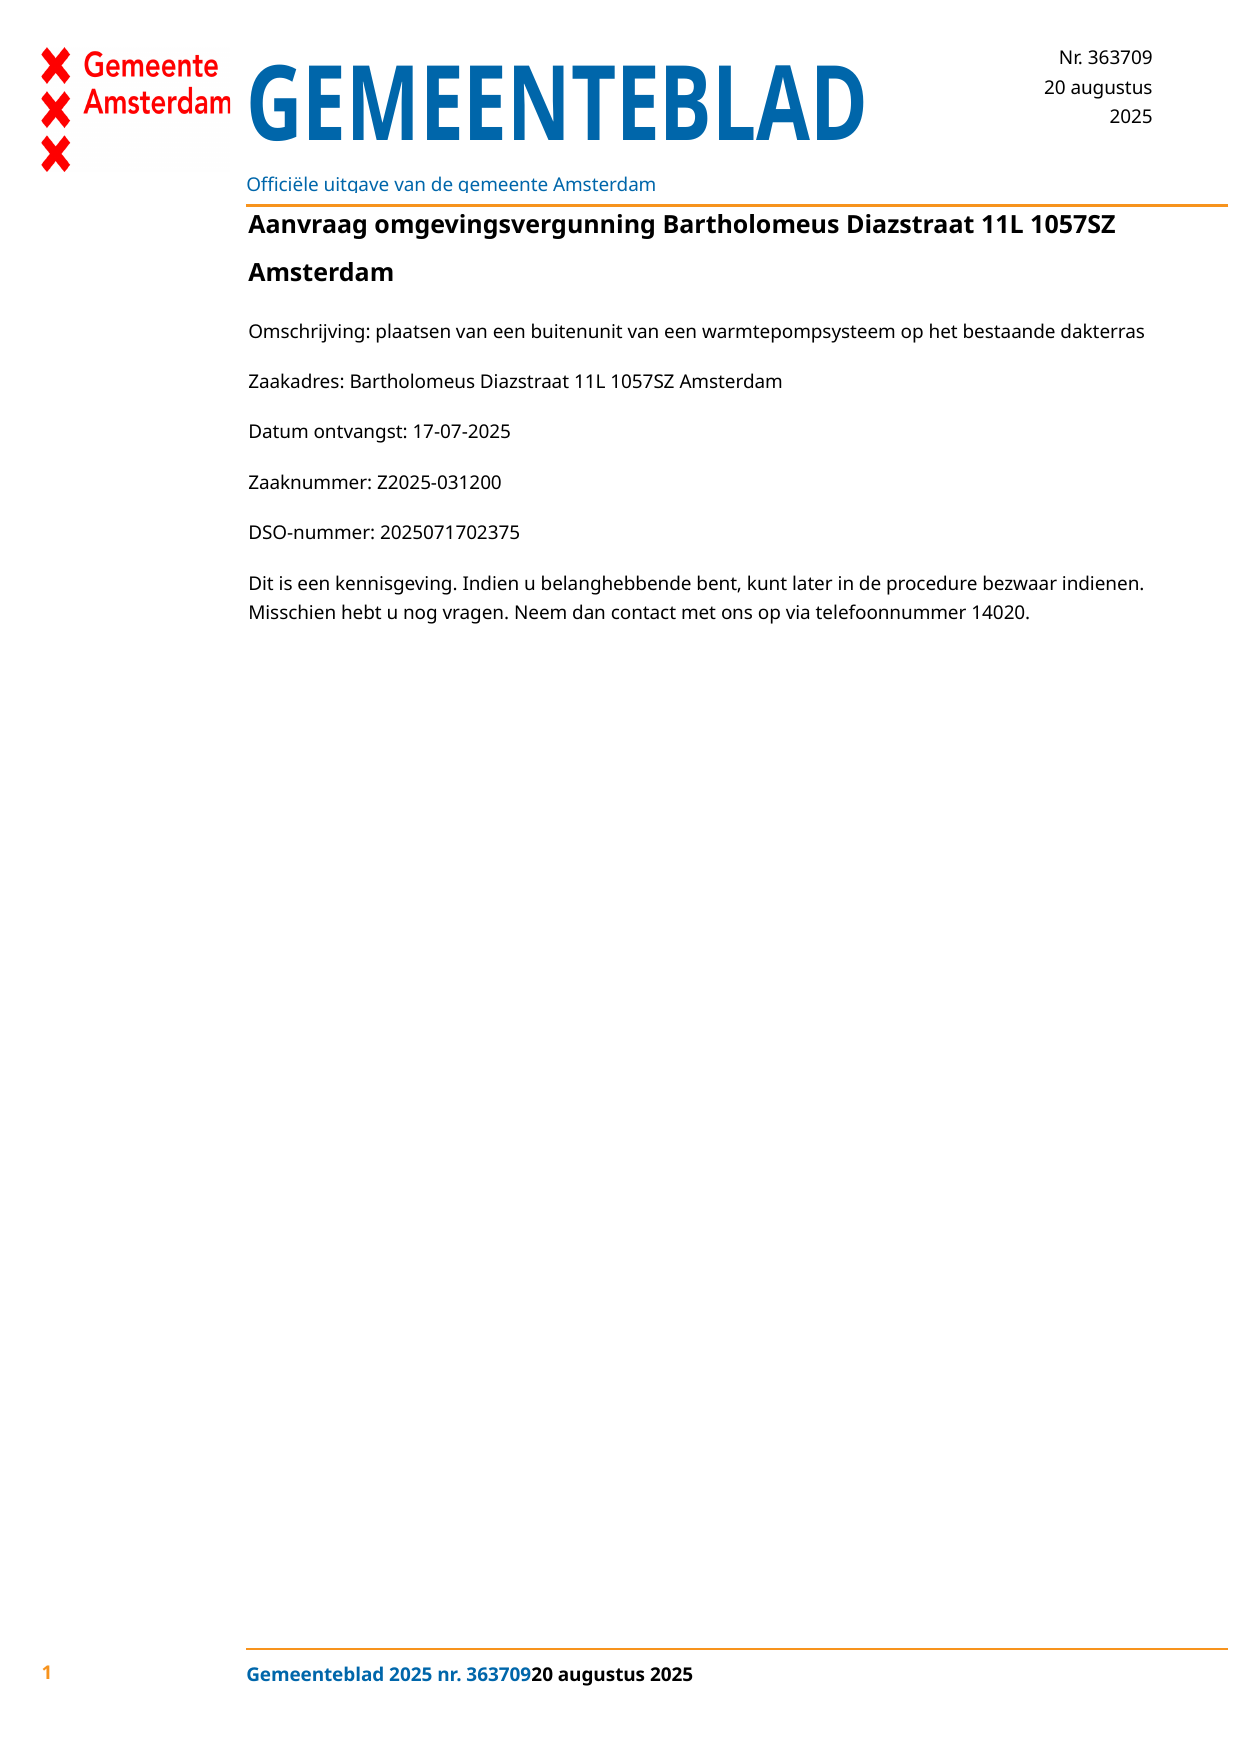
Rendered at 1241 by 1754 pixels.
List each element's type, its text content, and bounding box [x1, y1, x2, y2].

text DSO-nummer: 2025071702375 [248, 519, 1152, 545]
text Omschrijving: plaatsen van een buitenunit van een warmtepompsysteem op het bestaande dakterras [248, 318, 1152, 344]
picture [41, 47, 231, 172]
text Datum ontvangst: 17-07-2025 [248, 419, 1152, 444]
text Aanvraag omgevingsvergunning Bartholomeus Diazstraat 11L 1057SZ Amsterdam [248, 207, 1152, 288]
text Zaakadres: Bartholomeus Diazstraat 11L 1057SZ Amsterdam [248, 368, 1152, 394]
text Dit is een kennisgeving. Indien u belanghebbende bent, kunt later in de procedure bezwaar indienen. Misschien hebt u nog vragen. Neem dan contact met ons op via telefoonnummer 14020. [248, 570, 1152, 625]
text Zaaknummer: Z2025-031200 [248, 469, 1152, 495]
